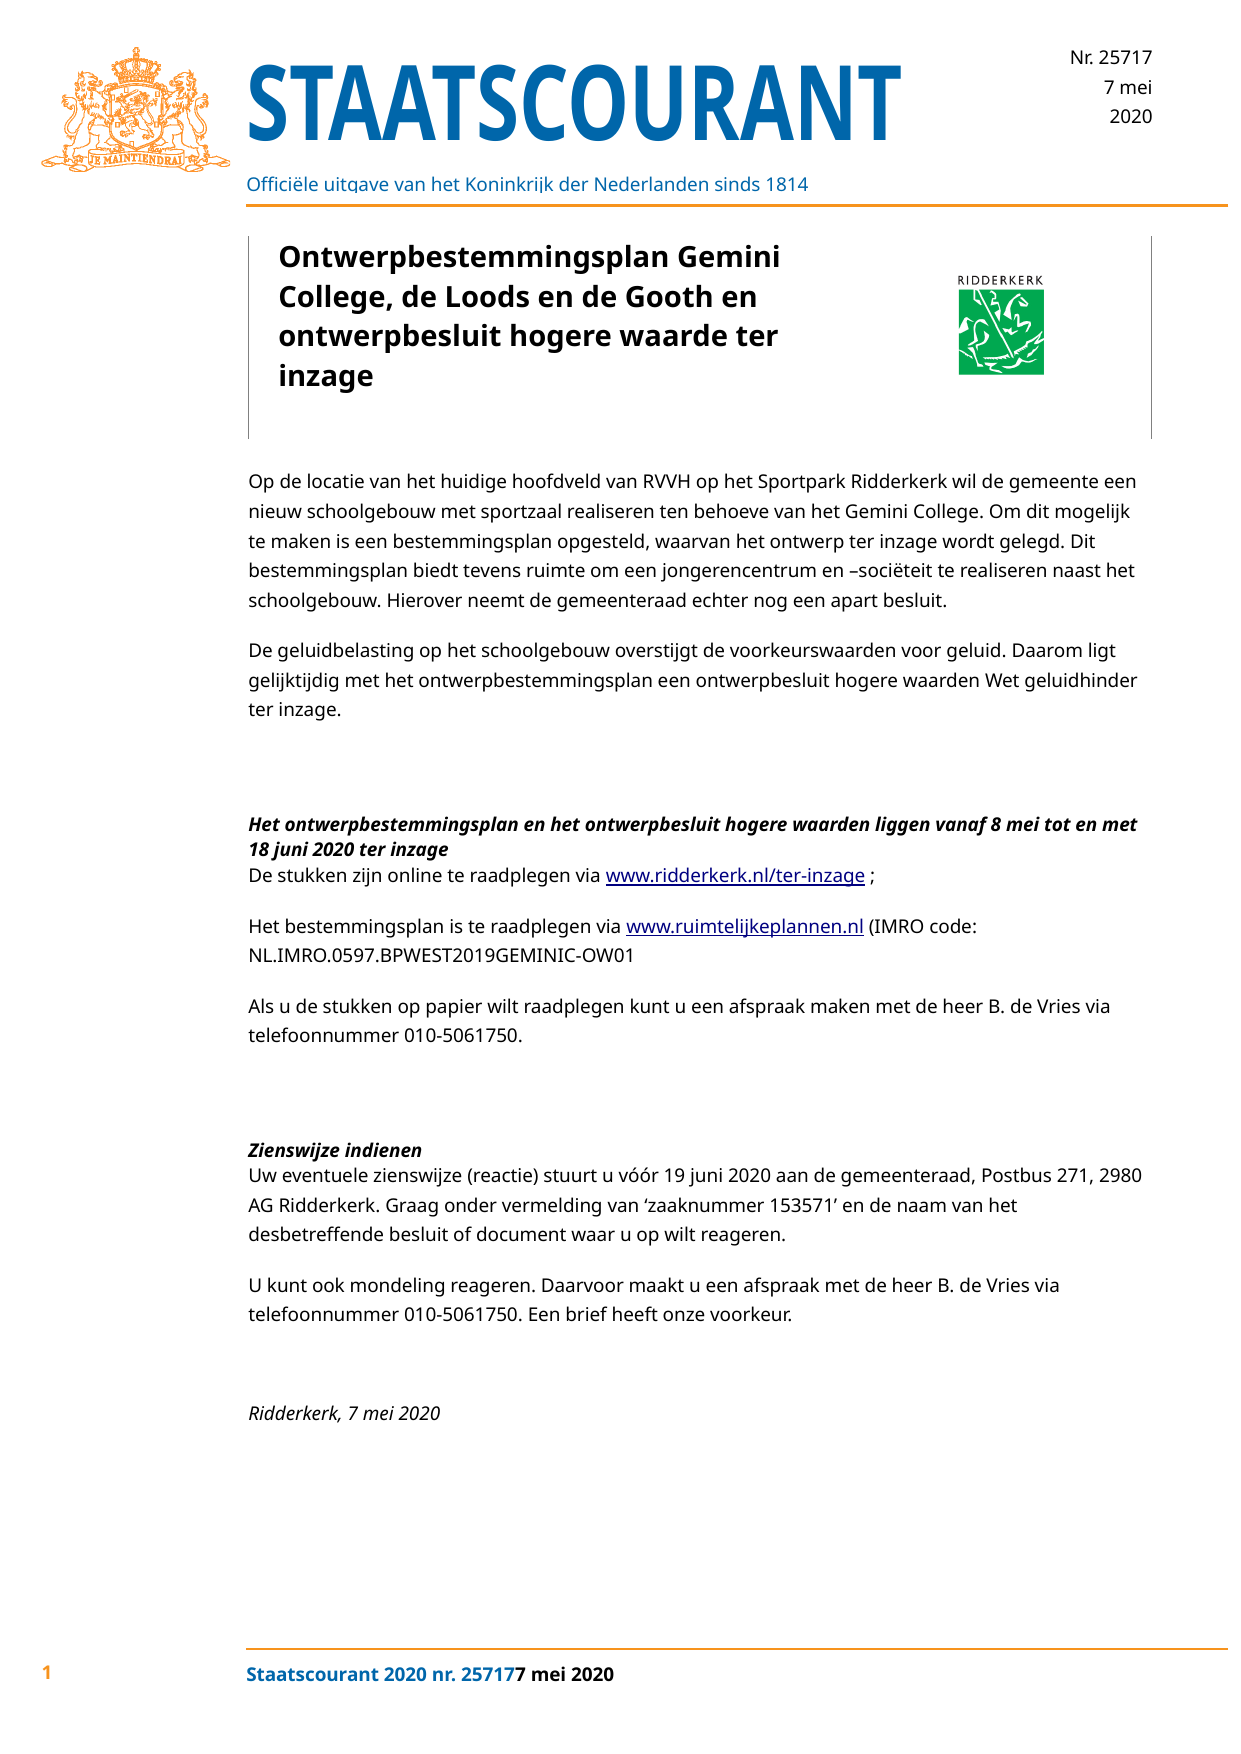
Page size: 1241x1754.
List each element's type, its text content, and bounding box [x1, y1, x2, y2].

text Het bestemmingsplan is te raadplegen via www.ruimtelijkeplannen.nl (IMRO code: NL.IMRO.0597.BPWEST2019GEMINIC-OW01 [248, 913, 1152, 968]
picture [41, 47, 231, 172]
text U kunt ook mondeling reageren. Daarvoor maakt u een afspraak met de heer B. de Vries via telefoonnummer 010-5061750. Een brief heeft onze voorkeur. [248, 1272, 1152, 1327]
text De geluidbelasting op het schoolgebouw overstijgt de voorkeurswaarden voor geluid. Daarom ligt gelijktijdig met het ontwerpbestemmingsplan een ontwerpbesluit hogere waarden Wet geluidhinder ter inzage. [248, 637, 1152, 722]
text Uw eventuele zienswijze (reactie) stuurt u vóór 19 juni 2020 aan de gemeenteraad, Postbus 271, 2980 AG Ridderkerk. Graag onder vermelding van ‘zaaknummer 153571’ en de naam van het desbetreffende besluit of document waar u op wilt reageren. [248, 1162, 1152, 1247]
text Ridderkerk, 7 mei 2020 [248, 1400, 1152, 1426]
text Het ontwerpbestemmingsplan en het ontwerpbesluit hogere waarden liggen vanaf 8 mei tot en met 18 juni 2020 ter inzage [248, 811, 1152, 862]
table_header [850, 414, 1151, 439]
table_header Ontwerpbestemmingsplan Gemini College, de Loods en de Gooth en ontwerpbesluit hogere waarde ter inzage [249, 236, 850, 439]
text Zienswijze indienen [248, 1137, 1152, 1162]
text Op de locatie van het huidige hoofdveld van RVVH op het Sportpark Ridderkerk wil de gemeente een nieuw schoolgebouw met sportzaal realiseren ten behoeve van het Gemini College. Om dit mogelijk te maken is een bestemmingsplan opgesteld, waarvan het ontwerp ter inzage wordt gelegd. Dit bestemmingsplan biedt tevens ruimte om een jongerencentrum en –sociëteit te realiseren naast het schoolgebouw. Hierover neemt de gemeenteraad echter nog een apart besluit. [248, 469, 1152, 613]
table_header [1090, 236, 1151, 413]
text De stukken zijn online te raadplegen via www.ridderkerk.nl/ter-inzage ; [248, 862, 1152, 888]
table_header [850, 236, 912, 413]
text Als u de stukken op papier wilt raadplegen kunt u een afspraak maken met de heer B. de Vries via telefoonnummer 010-5061750. [248, 993, 1152, 1048]
picture [912, 236, 1090, 414]
